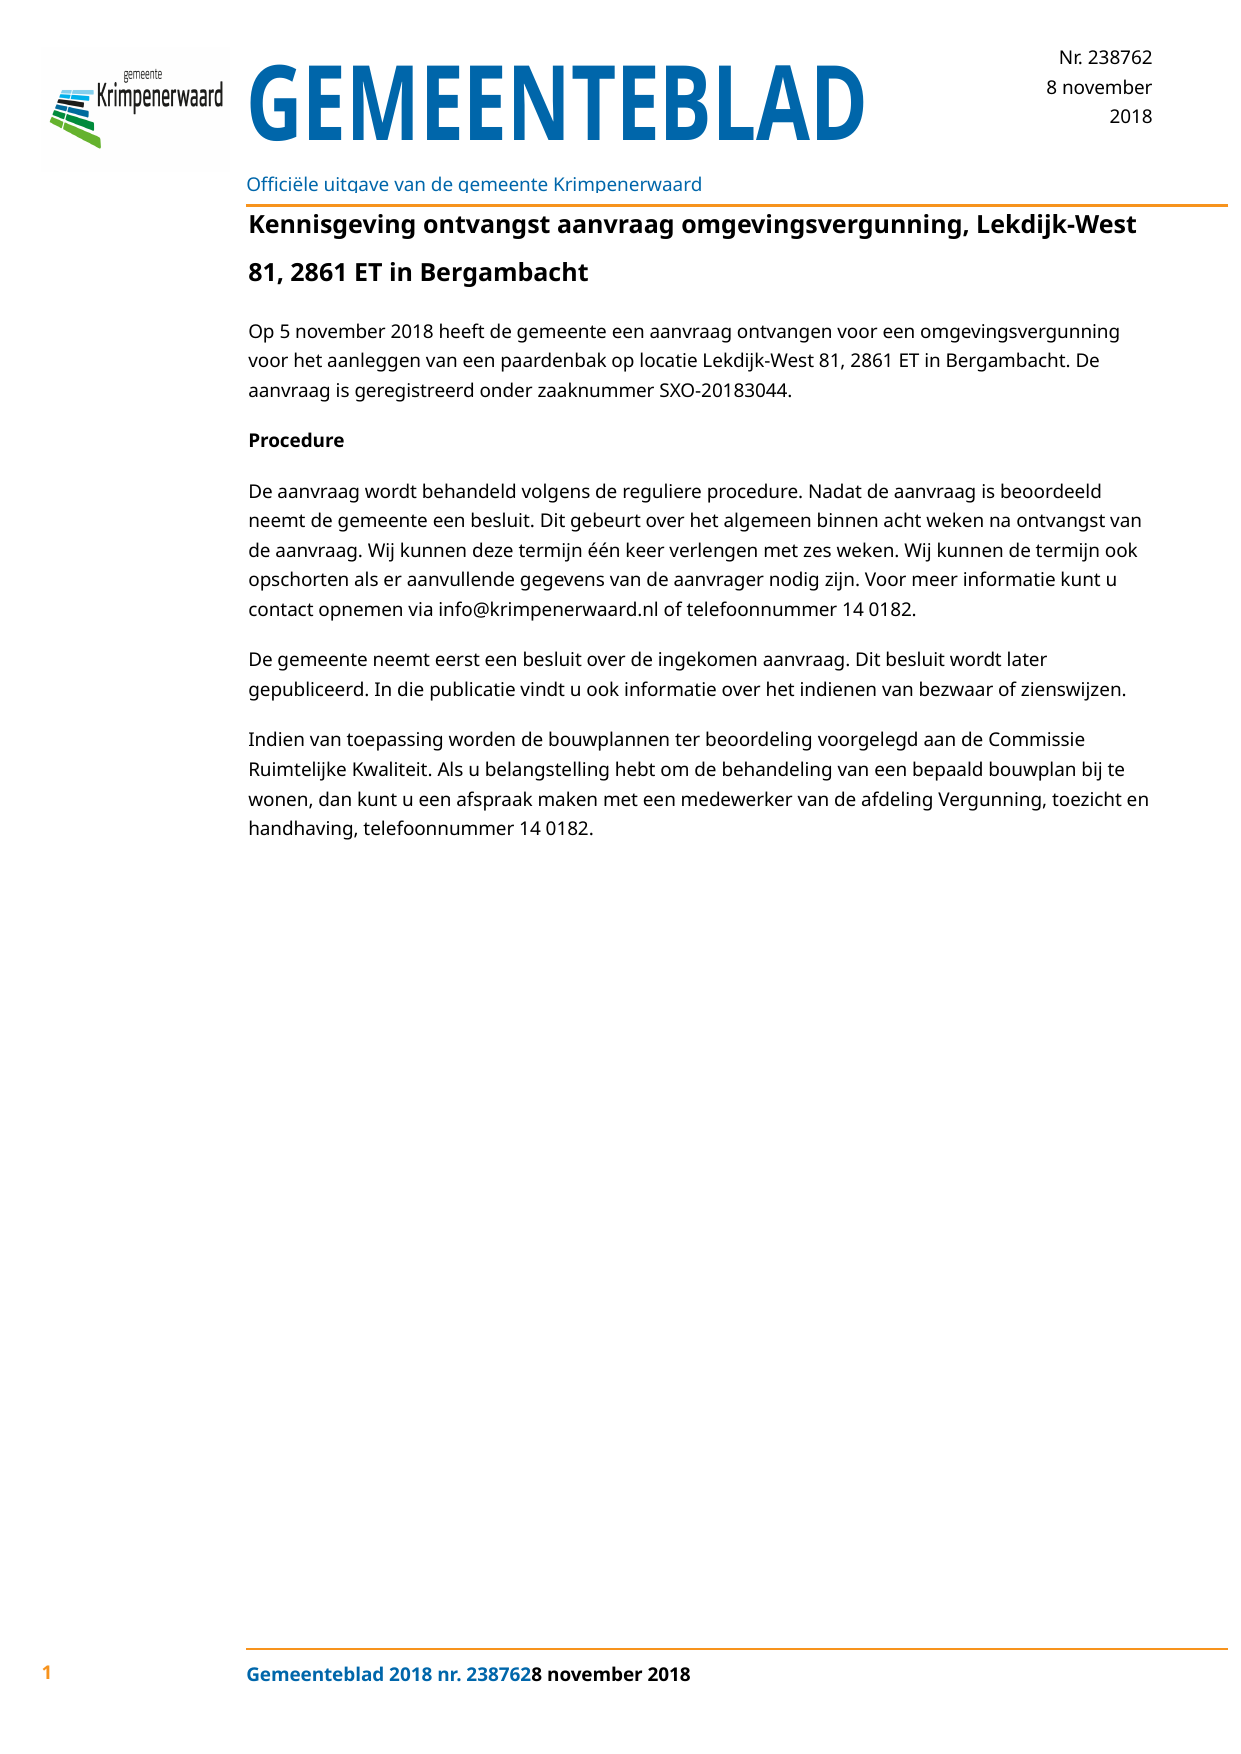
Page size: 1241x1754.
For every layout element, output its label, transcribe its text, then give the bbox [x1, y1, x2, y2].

picture [41, 47, 231, 172]
text Op 5 november 2018 heeft de gemeente een aanvraag ontvangen voor een omgevingsvergunning voor het aanleggen van een paardenbak op locatie Lekdijk-West 81, 2861 ET in Bergambacht. De aanvraag is geregistreerd onder zaaknummer SXO-20183044. [248, 318, 1152, 403]
text Kennisgeving ontvangst aanvraag omgevingsvergunning, Lekdijk-West 81, 2861 ET in Bergambacht [248, 207, 1152, 288]
text Indien van toepassing worden de bouwplannen ter beoordeling voorgelegd aan de Commissie Ruimtelijke Kwaliteit. Als u belangstelling hebt om de behandeling van een bepaald bouwplan bij te wonen, dan kunt u een afspraak maken met een medewerker van de afdeling Vergunning, toezicht en handhaving, telefoonnummer 14 0182. [248, 727, 1152, 841]
text Procedure [248, 427, 1152, 453]
text De gemeente neemt eerst een besluit over de ingekomen aanvraag. Dit besluit wordt later gepubliceerd. In die publicatie vindt u ook informatie over het indienen van bezwaar of zienswijzen. [248, 647, 1152, 702]
text De aanvraag wordt behandeld volgens de reguliere procedure. Nadat de aanvraag is beoordeeld neemt de gemeente een besluit. Dit gebeurt over het algemeen binnen acht weken na ontvangst van de aanvraag. Wij kunnen deze termijn één keer verlengen met zes weken. Wij kunnen de termijn ook opschorten als er aanvullende gegevens van de aanvrager nodig zijn. Voor meer informatie kunt u contact opnemen via info@krimpenerwaard.nl of telefoonnummer 14 0182. [248, 478, 1152, 622]
